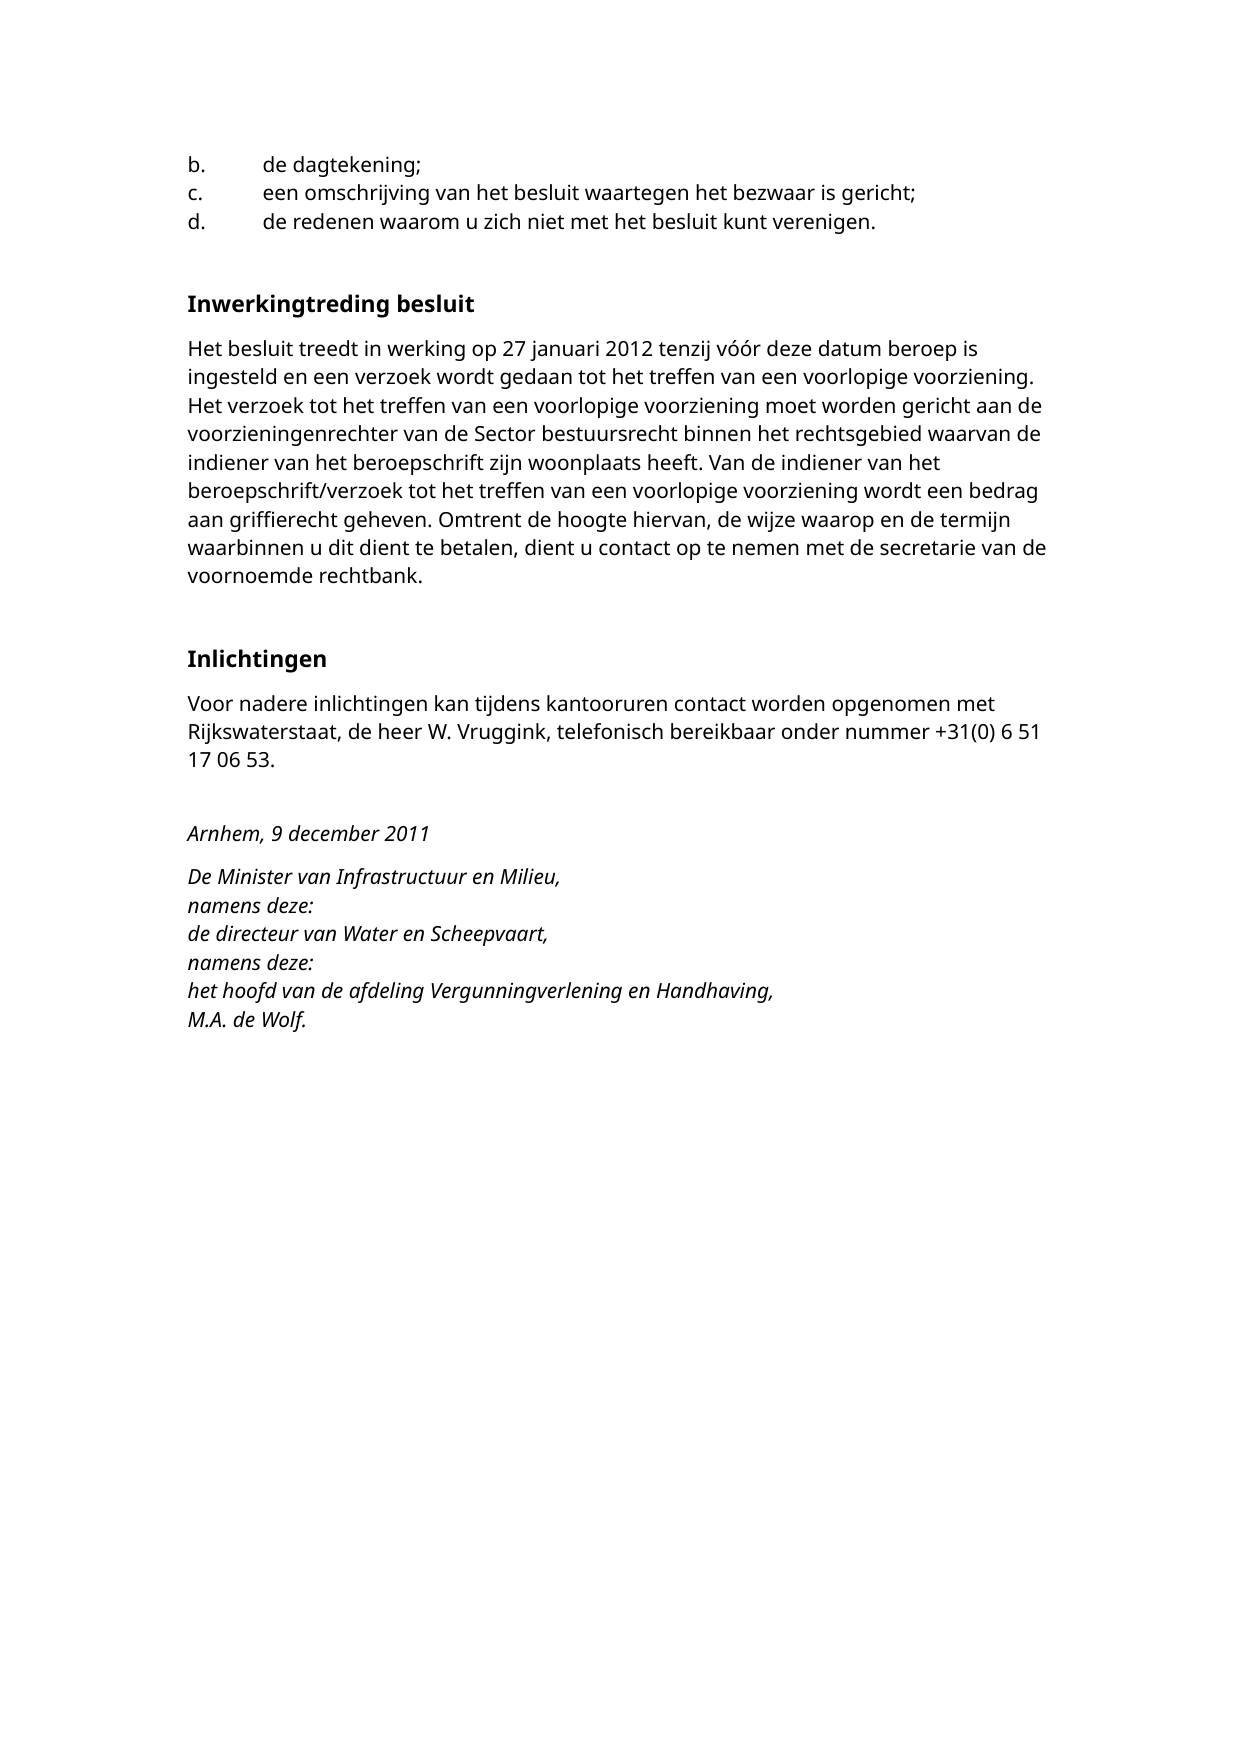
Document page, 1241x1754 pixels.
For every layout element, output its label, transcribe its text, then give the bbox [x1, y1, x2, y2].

text Arnhem, 9 december 2011 [187, 819, 1053, 847]
list een omschrijving van het besluit waartegen het bezwaar is gericht; [187, 178, 1053, 207]
text M.A. de Wolf. [187, 1005, 1053, 1033]
subtitle Inwerkingtreding besluit [187, 288, 1053, 319]
text namens deze: [187, 948, 1053, 976]
text Het besluit treedt in werking op 27 januari 2012 tenzij vóór deze datum beroep is ingesteld en een verzoek wordt gedaan tot het treffen van een voorlopige voorziening. Het verzoek tot het treffen van een voorlopige voorziening moet worden gericht aan de voorzieningenrechter van de Sector bestuursrecht binnen het rechtsgebied waarvan de indiener van het beroepschrift zijn woonplaats heeft. Van de indiener van het beroepschrift/verzoek tot het treffen van een voorlopige voorziening wordt een bedrag aan griffierecht geheven. Omtrent de hoogte hiervan, de wijze waarop en de termijn waarbinnen u dit dient te betalen, dient u contact op te nemen met de secretarie van de voornoemde rechtbank. [187, 334, 1053, 590]
text De Minister van Infrastructuur en Milieu, [187, 862, 1053, 891]
text de directeur van Water en Scheepvaart, [187, 919, 1053, 948]
text namens deze: [187, 891, 1053, 919]
text het hoofd van de afdeling Vergunningverlening en Handhaving, [187, 976, 1053, 1005]
text Voor nadere inlichtingen kan tijdens kantooruren contact worden opgenomen met Rijkswaterstaat, de heer W. Vruggink, telefonisch bereikbaar onder nummer +31(0) 6 51 17 06 53. [187, 689, 1053, 774]
list de dagtekening; [187, 150, 1053, 178]
list de redenen waarom u zich niet met het besluit kunt verenigen. [187, 207, 1053, 235]
subtitle Inlichtingen [187, 642, 1053, 674]
